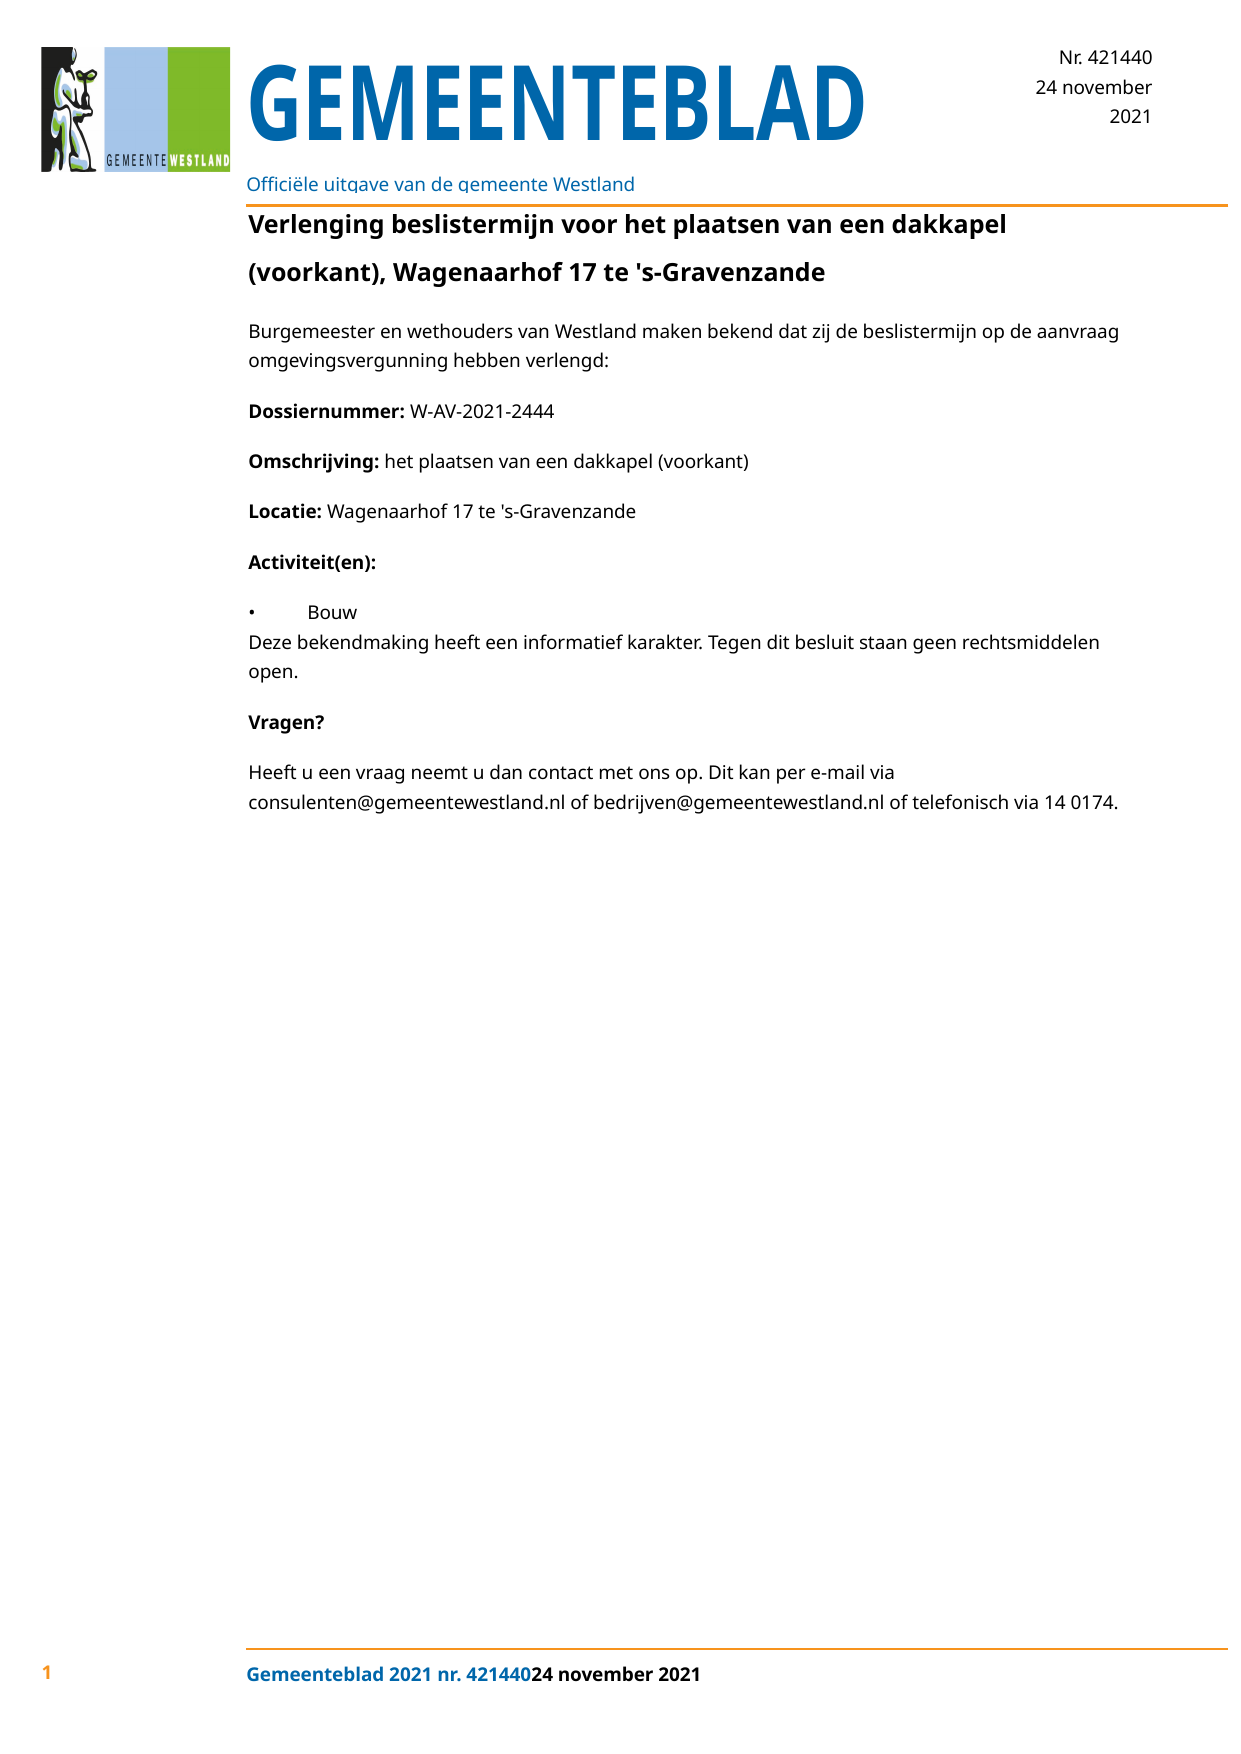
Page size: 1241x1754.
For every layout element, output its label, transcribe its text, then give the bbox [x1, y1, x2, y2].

text Vragen? [248, 709, 1152, 735]
text Heeft u een vraag neemt u dan contact met ons op. Dit kan per e-mail via consulenten@gemeentewestland.nl of bedrijven@gemeentewestland.nl of telefonisch via 14 0174. [248, 759, 1152, 815]
text Locatie: Wagenaarhof 17 te 's-Gravenzande [248, 499, 1152, 524]
text Burgemeester en wethouders van Westland maken bekend dat zij de beslistermijn op de aanvraag omgevingsvergunning hebben verlengd: [248, 318, 1152, 373]
text Dossiernummer: W-AV-2021-2444 [248, 398, 1152, 424]
list Bouw [248, 599, 1152, 625]
text Verlenging beslistermijn voor het plaatsen van een dakkapel (voorkant), Wagenaarhof 17 te 's-Gravenzande [248, 207, 1152, 288]
text Activiteit(en): [248, 549, 1152, 575]
picture [41, 47, 231, 172]
text Omschrijving: het plaatsen van een dakkapel (voorkant) [248, 448, 1152, 474]
text Deze bekendmaking heeft een informatief karakter. Tegen dit besluit staan geen rechtsmiddelen open. [248, 629, 1152, 684]
